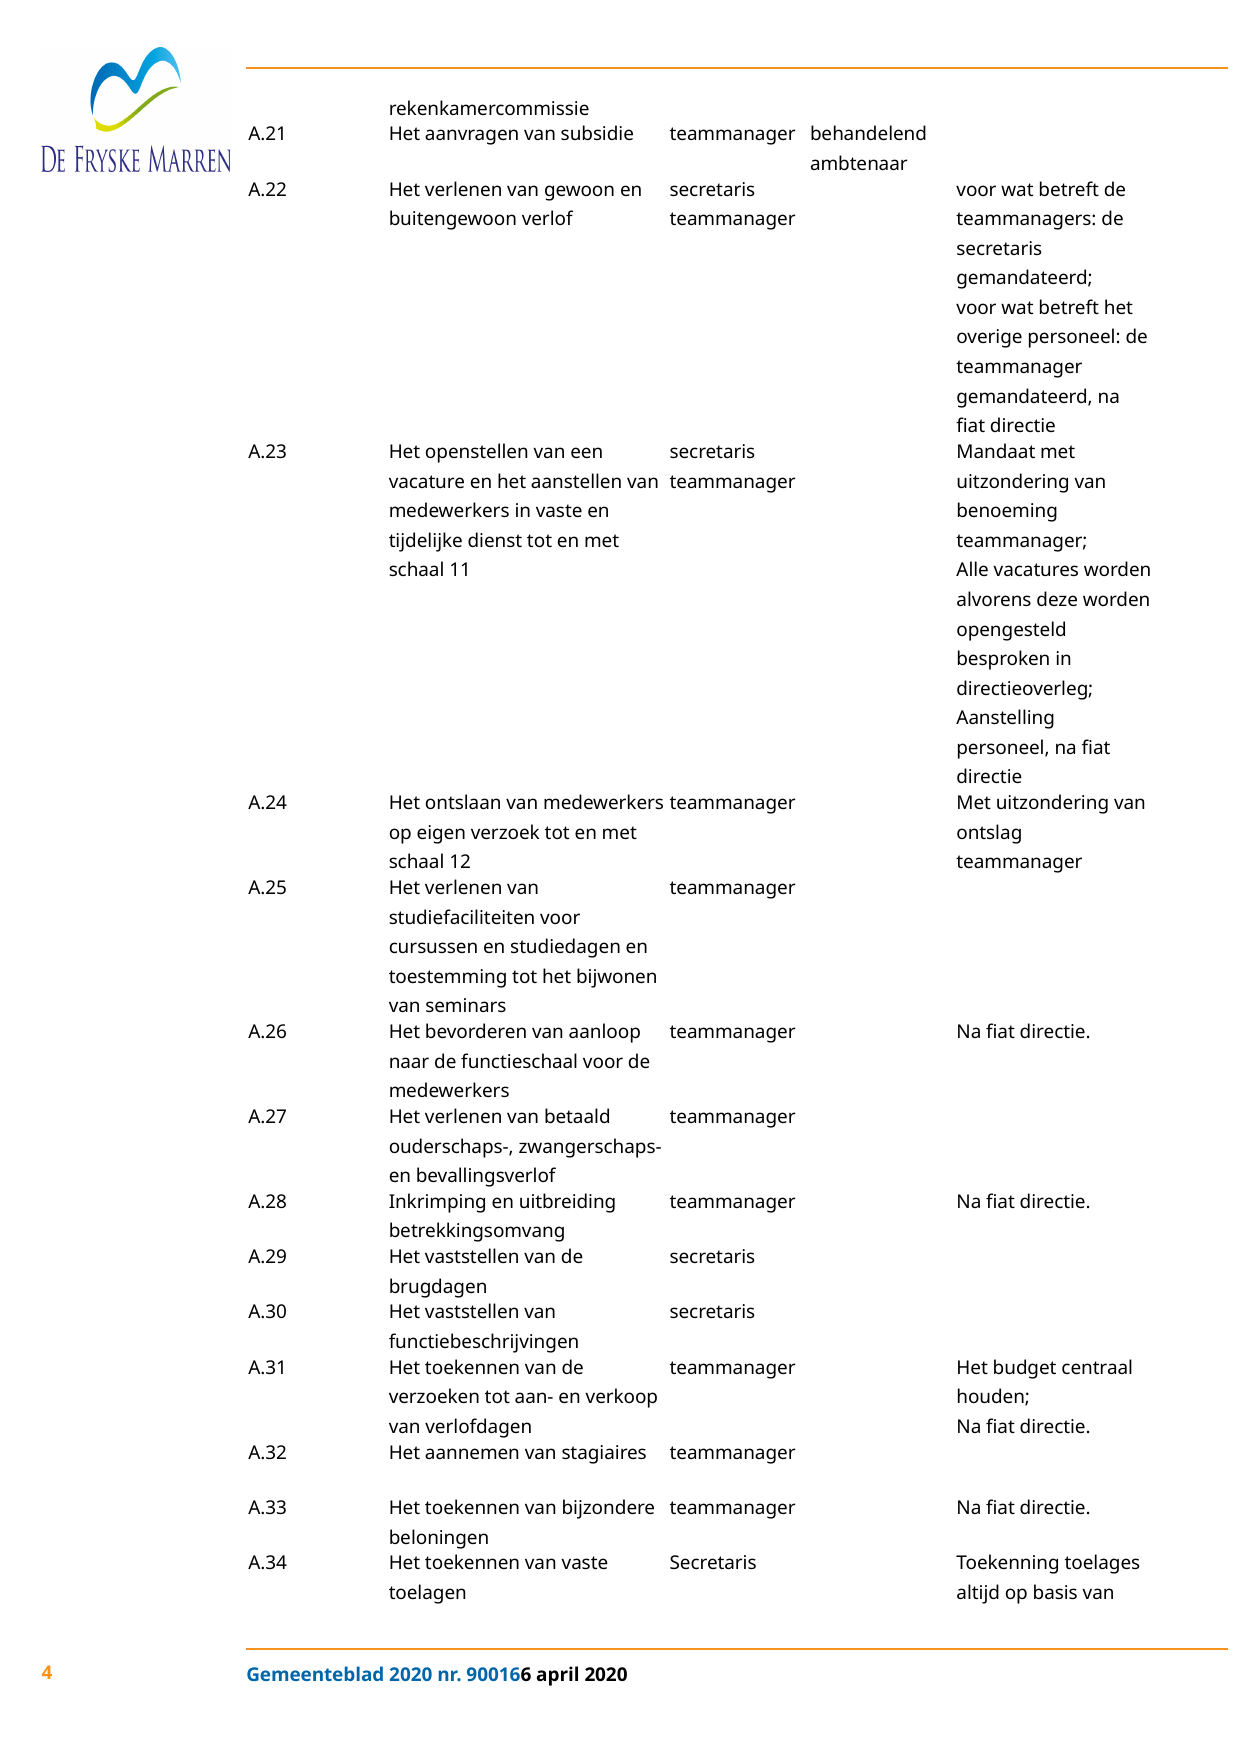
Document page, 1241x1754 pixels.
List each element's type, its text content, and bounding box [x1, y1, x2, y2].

table_cell voor wat betreft de teammanagers: de secretaris gemandateerd; voor wat betreft het overige personeel: de teammanager gemandateerd, na fiat directie [956, 176, 1152, 438]
table_cell A.24 [248, 789, 388, 874]
table_cell A.30 [248, 1299, 388, 1354]
table_cell A.32 [248, 1439, 388, 1494]
table_cell [810, 95, 956, 121]
table_cell teammanager [669, 121, 810, 176]
table_cell teammanager [669, 1494, 810, 1549]
table_cell A.33 [248, 1494, 388, 1549]
table_cell [810, 1188, 956, 1243]
picture [41, 47, 231, 172]
table_cell [669, 95, 810, 121]
table_cell Mandaat met uitzondering van benoeming teammanager; Alle vacatures worden alvorens deze worden opengesteld besproken in directieoverleg; Aanstelling personeel, na fiat directie [956, 438, 1152, 789]
table_cell Met uitzondering van ontslag teammanager [956, 789, 1152, 874]
table_cell [810, 1018, 956, 1103]
table_cell [248, 95, 388, 121]
table_cell Het budget centraal houden; Na fiat directie. [956, 1354, 1152, 1439]
table_cell A.31 [248, 1354, 388, 1439]
table_cell [810, 1550, 956, 1605]
table_cell Het vaststellen van de brugdagen [389, 1244, 669, 1299]
table_cell Het ontslaan van medewerkers op eigen verzoek tot en met schaal 12 [389, 789, 669, 874]
table_cell Het aannemen van stagiaires [389, 1439, 669, 1494]
table_cell [956, 874, 1152, 1018]
table_cell Toekenning toelages altijd op basis van [956, 1550, 1152, 1605]
table_cell Na fiat directie. [956, 1494, 1152, 1549]
table_cell A.22 [248, 176, 388, 438]
table_cell Secretaris [669, 1550, 810, 1605]
table_cell [810, 789, 956, 874]
table_cell [810, 1354, 956, 1439]
table_cell Het toekennen van bijzondere beloningen [389, 1494, 669, 1549]
table_cell A.26 [248, 1018, 388, 1103]
table_cell A.27 [248, 1103, 388, 1188]
table_cell A.29 [248, 1244, 388, 1299]
table_cell Het vaststellen van functiebeschrijvingen [389, 1299, 669, 1354]
table_cell [810, 1244, 956, 1299]
table_cell A.21 [248, 121, 388, 176]
table_cell Inkrimping en uitbreiding betrekkingsomvang [389, 1188, 669, 1243]
table_cell Het verlenen van betaald ouderschaps-, zwangerschaps- en bevallingsverlof [389, 1103, 669, 1188]
table_cell [810, 874, 956, 1018]
table_cell behandelend ambtenaar [810, 121, 956, 176]
table_cell secretaris teammanager [669, 438, 810, 789]
table_cell teammanager [669, 1439, 810, 1494]
table_cell teammanager [669, 1188, 810, 1243]
table_cell teammanager [669, 1103, 810, 1188]
table_cell [810, 176, 956, 438]
table_cell [956, 121, 1152, 176]
table_cell secretaris [669, 1299, 810, 1354]
table_cell teammanager [669, 874, 810, 1018]
table_cell Het openstellen van een vacature en het aanstellen van medewerkers in vaste en tijdelijke dienst tot en met schaal 11 [389, 438, 669, 789]
table_cell teammanager [669, 1018, 810, 1103]
table_cell [810, 1494, 956, 1549]
table_cell [810, 1299, 956, 1354]
table_cell A.25 [248, 874, 388, 1018]
table_cell [956, 1244, 1152, 1299]
table_cell Het toekennen van de verzoeken tot aan- en verkoop van verlofdagen [389, 1354, 669, 1439]
table_cell rekenkamercommissie [389, 95, 669, 121]
table_cell Na fiat directie. [956, 1018, 1152, 1103]
table_cell Het bevorderen van aanloop naar de functieschaal voor de medewerkers [389, 1018, 669, 1103]
table_cell [810, 438, 956, 789]
table_cell [956, 95, 1152, 121]
table_cell Het verlenen van studiefaciliteiten voor cursussen en studiedagen en toestemming tot het bijwonen van seminars [389, 874, 669, 1018]
table_cell [956, 1439, 1152, 1494]
table_cell secretaris [669, 1244, 810, 1299]
table_cell Het verlenen van gewoon en buitengewoon verlof [389, 176, 669, 438]
table_cell [956, 1299, 1152, 1354]
table_cell A.28 [248, 1188, 388, 1243]
table_cell A.23 [248, 438, 388, 789]
table_cell teammanager [669, 789, 810, 874]
table_cell [810, 1103, 956, 1188]
table_cell [956, 1103, 1152, 1188]
table_cell teammanager [669, 1354, 810, 1439]
table_cell [810, 1439, 956, 1494]
table_cell Na fiat directie. [956, 1188, 1152, 1243]
table_cell Het toekennen van vaste toelagen [389, 1550, 669, 1605]
table_cell secretaris teammanager [669, 176, 810, 438]
table_cell A.34 [248, 1550, 388, 1605]
table_cell Het aanvragen van subsidie [389, 121, 669, 176]
